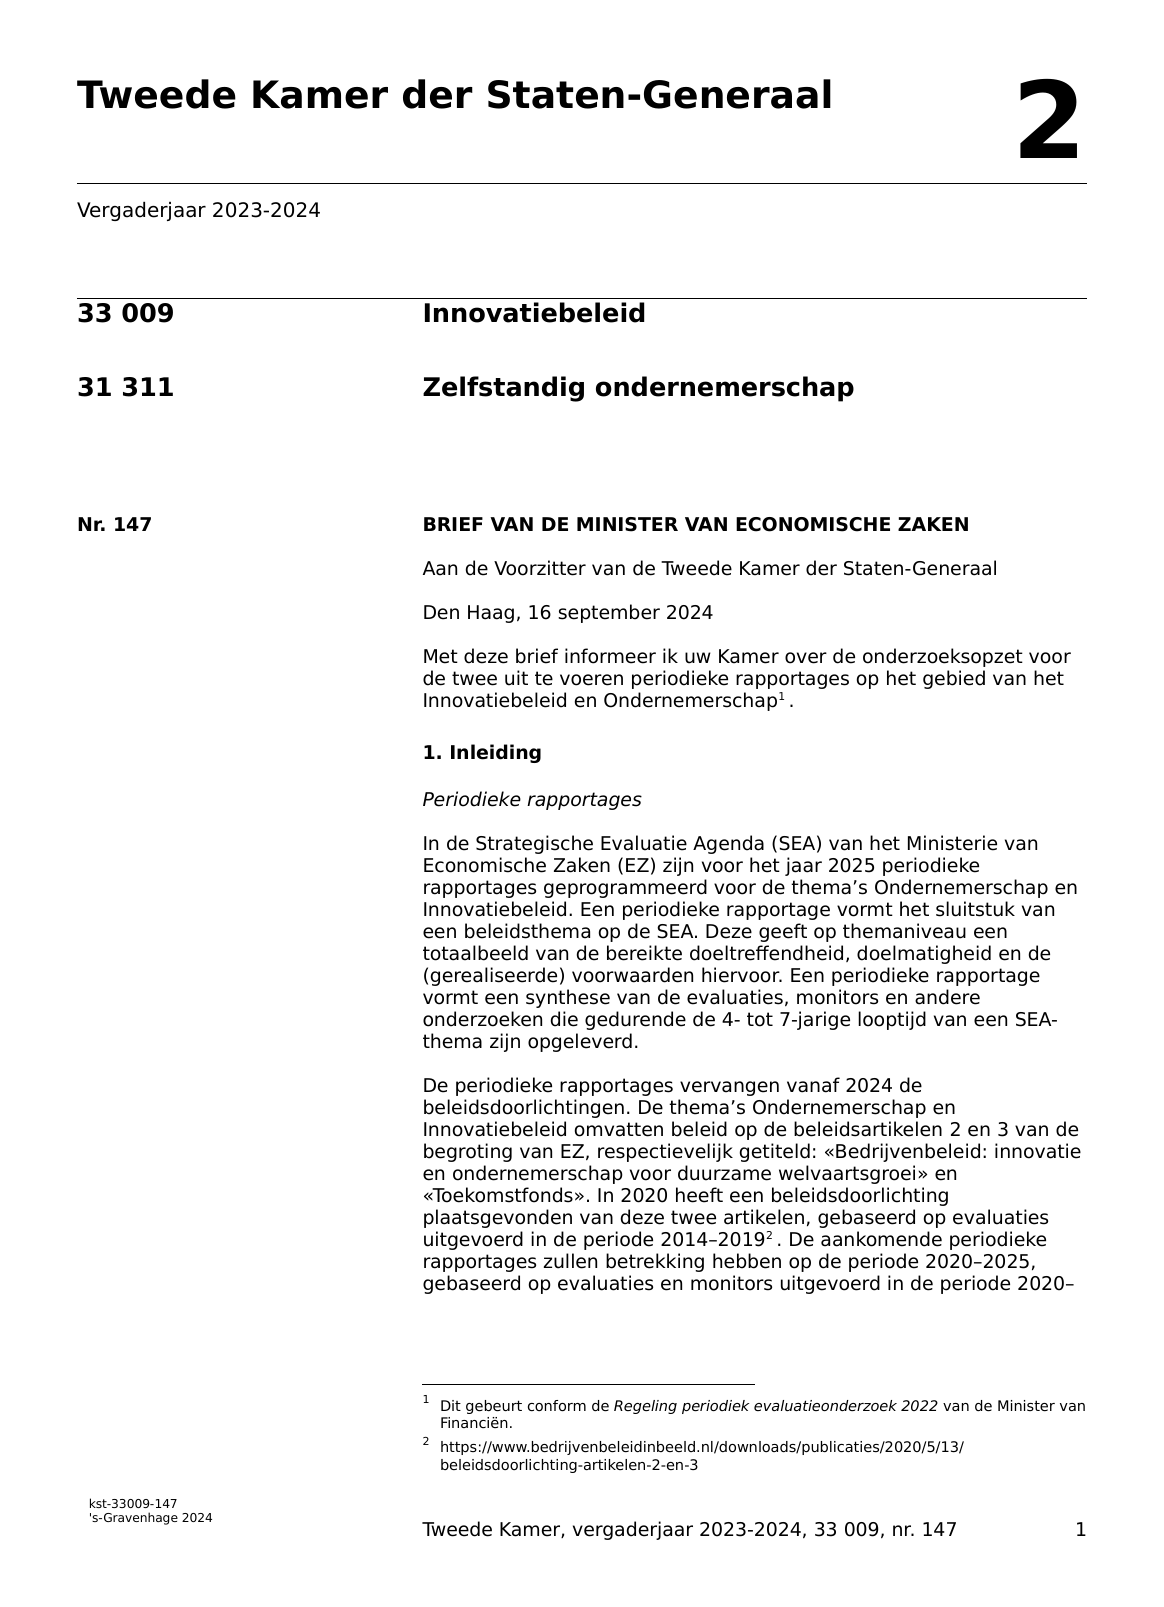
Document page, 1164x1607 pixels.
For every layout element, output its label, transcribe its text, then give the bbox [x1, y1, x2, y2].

text Den Haag, 16 september 2024 [422, 602, 1087, 624]
subtitle Periodieke rapportages [422, 789, 1087, 811]
subtitle 1. Inleiding [422, 742, 1087, 764]
table_header Tweede Kamer der Staten-Generaal [77, 59, 886, 183]
text 's-Gravenhage 2024 [88, 1511, 323, 1525]
table_cell Vergaderjaar 2023-2024 [77, 184, 1087, 298]
text In de Strategische Evaluatie Agenda (SEA) van het Ministerie van Economische Zaken (EZ) zijn voor het jaar 2025 periodieke rapportages geprogrammeerd voor de thema’s Ondernemerschap en Innovatiebeleid. Een periodieke rapportage vormt het sluitstuk van een beleidsthema op de SEA. Deze geeft op themaniveau een totaalbeeld van de bereikte doeltreffendheid, doelmatigheid en de (gerealiseerde) voorwaarden hiervoor. Een periodieke rapportage vormt een synthese van de evaluaties, monitors en andere onderzoeken die gedurende de 4- tot 7-jarige looptijd van een SEA-thema zijn opgeleverd. [422, 833, 1087, 1053]
subtitle 33 009 Innovatiebeleid [77, 299, 1087, 329]
text Dit gebeurt conform de Regeling periodiek evaluatieonderzoek 2022 van de Minister van Financiën. [422, 1393, 1087, 1432]
text https://www.bedrijvenbeleidinbeeld.nl/downloads/publicaties/2020/5/13/beleidsdoorlichting-artikelen-2-en-3 [422, 1435, 1087, 1474]
subtitle Nr. 147 BRIEF VAN DE MINISTER VAN ECONOMISCHE ZAKEN [77, 514, 1087, 536]
table_header 2 [886, 59, 1087, 183]
text De periodieke rapportages vervangen vanaf 2024 de beleidsdoorlichtingen. De thema’s Ondernemerschap en Innovatiebeleid omvatten beleid op de beleidsartikelen 2 en 3 van de begroting van EZ, respectievelijk getiteld: «Bedrijvenbeleid: innovatie en ondernemerschap voor duurzame welvaartsgroei» en «Toekomstfonds». In 2020 heeft een beleidsdoorlichting plaatsgevonden van deze twee artikelen, gebaseerd op evaluaties uitgevoerd in de periode 2014–2019. De aankomende periodieke rapportages zullen betrekking hebben op de periode 2020–2025, gebaseerd op evaluaties en monitors uitgevoerd in de periode 2020– [422, 1075, 1087, 1295]
text Met deze brief informeer ik uw Kamer over de onderzoeksopzet voor de twee uit te voeren periodieke rapportages op het gebied van het Innovatiebeleid en Ondernemerschap. [422, 646, 1087, 712]
text Aan de Voorzitter van de Tweede Kamer der Staten-Generaal [422, 558, 1087, 580]
subtitle 31 311 Zelfstandig ondernemerschap [77, 373, 1087, 403]
text kst-33009-147 [88, 1497, 323, 1511]
